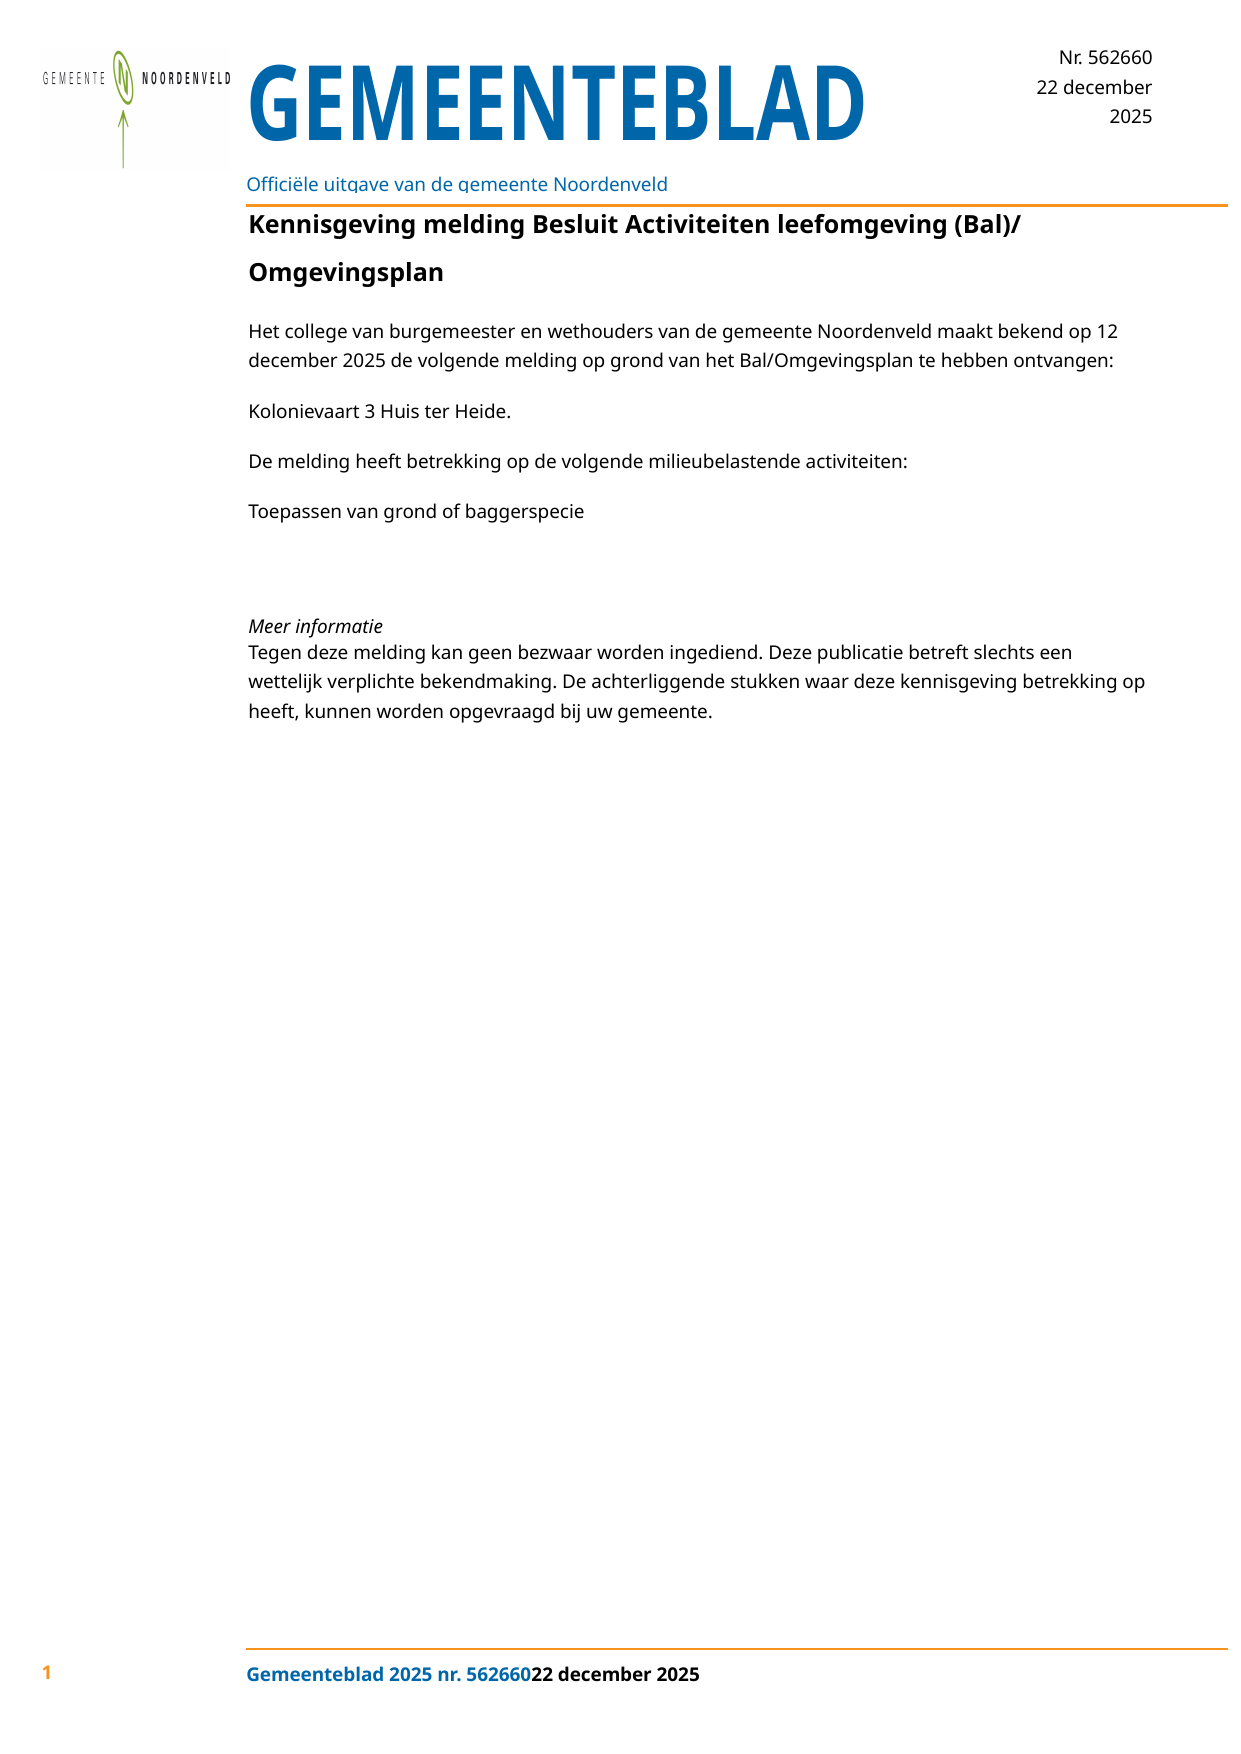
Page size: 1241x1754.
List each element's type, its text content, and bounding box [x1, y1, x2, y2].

text Het college van burgemeester en wethouders van de gemeente Noordenveld maakt bekend op 12 december 2025 de volgende melding op grond van het Bal/Omgevingsplan te hebben ontvangen: [248, 318, 1152, 373]
text Meer informatie [248, 613, 1152, 639]
text Kennisgeving melding Besluit Activiteiten leefomgeving (Bal)/ Omgevingsplan [248, 207, 1152, 288]
text De melding heeft betrekking op de volgende milieubelastende activiteiten: [248, 448, 1152, 474]
picture [41, 47, 231, 172]
text Kolonievaart 3 Huis ter Heide. [248, 398, 1152, 424]
text Tegen deze melding kan geen bezwaar worden ingediend. Deze publicatie betreft slechts een wettelijk verplichte bekendmaking. De achterliggende stukken waar deze kennisgeving betrekking op heeft, kunnen worden opgevraagd bij uw gemeente. [248, 639, 1152, 724]
text Toepassen van grond of baggerspecie [248, 499, 1152, 524]
